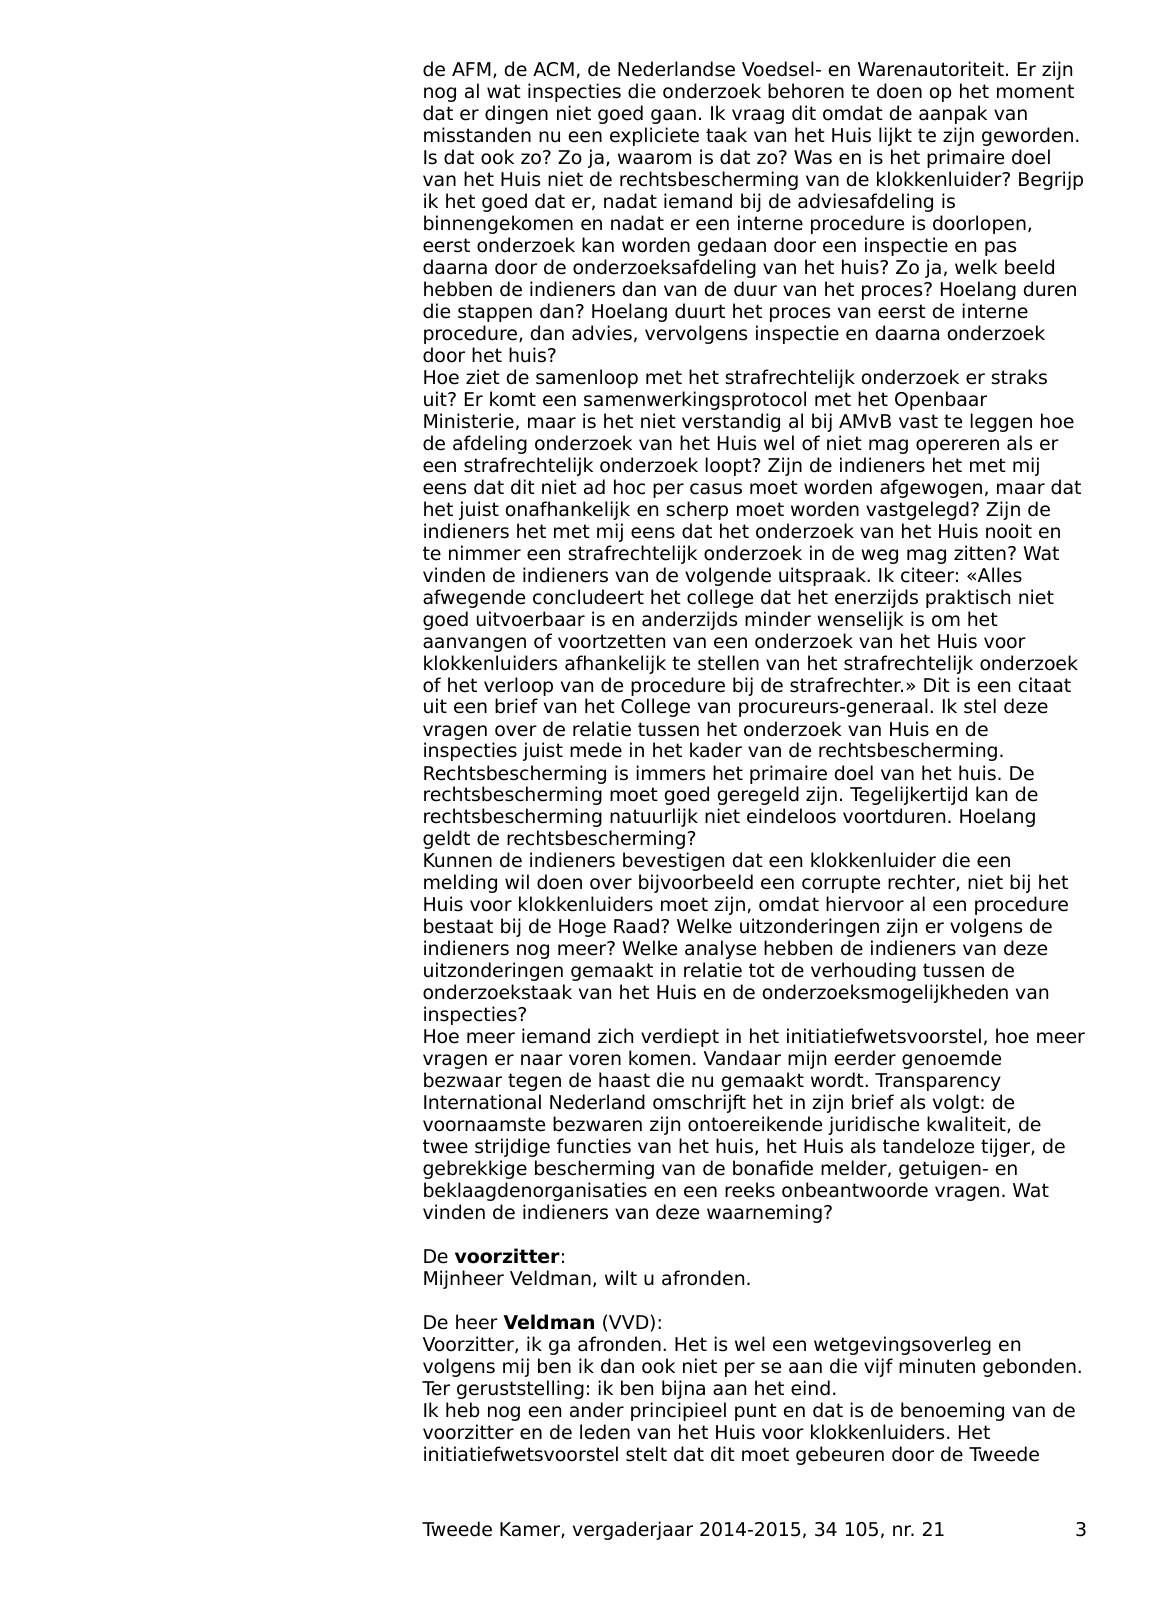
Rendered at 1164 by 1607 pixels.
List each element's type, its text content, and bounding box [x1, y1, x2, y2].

text De heer Veldman (VVD): [422, 1312, 1087, 1334]
text De voorzitter: [422, 1246, 1087, 1268]
text Hoe meer iemand zich verdiept in het initiatiefwetsvoorstel, hoe meer vragen er naar voren komen. Vandaar mijn eerder genoemde bezwaar tegen de haast die nu gemaakt wordt. Transparency International Nederland omschrijft het in zijn brief als volgt: de voornaamste bezwaren zijn ontoereikende juridische kwaliteit, de twee strijdige functies van het huis, het Huis als tandeloze tijger, de gebrekkige bescherming van de bonafide melder, getuigen- en beklaagdenorganisaties en een reeks onbeantwoorde vragen. Wat vinden de indieners van deze waarneming? [422, 1026, 1087, 1224]
text Hoe ziet de samenloop met het strafrechtelijk onderzoek er straks uit? Er komt een samenwerkingsprotocol met het Openbaar Ministerie, maar is het niet verstandig al bij AMvB vast te leggen hoe de afdeling onderzoek van het Huis wel of niet mag opereren als er een strafrechtelijk onderzoek loopt? Zijn de indieners het met mij eens dat dit niet ad hoc per casus moet worden afgewogen, maar dat het juist onafhankelijk en scherp moet worden vastgelegd? Zijn de indieners het met mij eens dat het onderzoek van het Huis nooit en te nimmer een strafrechtelijk onderzoek in de weg mag zitten? Wat vinden de indieners van de volgende uitspraak. Ik citeer: «Alles afwegende concludeert het college dat het enerzijds praktisch niet goed uitvoerbaar is en anderzijds minder wenselijk is om het aanvangen of voortzetten van een onderzoek van het Huis voor klokkenluiders afhankelijk te stellen van het strafrechtelijk onderzoek of het verloop van de procedure bij de strafrechter.» Dit is een citaat uit een brief van het College van procureurs-generaal. Ik stel deze vragen over de relatie tussen het onderzoek van Huis en de inspecties juist mede in het kader van de rechtsbescherming. Rechtsbescherming is immers het primaire doel van het huis. De rechtsbescherming moet goed geregeld zijn. Tegelijkertijd kan de rechtsbescherming natuurlijk niet eindeloos voortduren. Hoelang geldt de rechtsbescherming? [422, 367, 1087, 850]
text Kunnen de indieners bevestigen dat een klokkenluider die een melding wil doen over bijvoorbeeld een corrupte rechter, niet bij het Huis voor klokkenluiders moet zijn, omdat hiervoor al een procedure bestaat bij de Hoge Raad? Welke uitzonderingen zijn er volgens de indieners nog meer? Welke analyse hebben de indieners van deze uitzonderingen gemaakt in relatie tot de verhouding tussen de onderzoekstaak van het Huis en de onderzoeksmogelijkheden van inspecties? [422, 850, 1087, 1026]
text Voorzitter, ik ga afronden. Het is wel een wetgevingsoverleg en volgens mij ben ik dan ook niet per se aan die vijf minuten gebonden. Ter geruststelling: ik ben bijna aan het eind. [422, 1334, 1087, 1400]
text Mijnheer Veldman, wilt u afronden. [422, 1268, 1087, 1290]
text de AFM, de ACM, de Nederlandse Voedsel- en Warenautoriteit. Er zijn nog al wat inspecties die onderzoek behoren te doen op het moment dat er dingen niet goed gaan. Ik vraag dit omdat de aanpak van misstanden nu een expliciete taak van het Huis lijkt te zijn geworden. Is dat ook zo? Zo ja, waarom is dat zo? Was en is het primaire doel van het Huis niet de rechtsbescherming van de klokkenluider? Begrijp ik het goed dat er, nadat iemand bij de adviesafdeling is binnengekomen en nadat er een interne procedure is doorlopen, eerst onderzoek kan worden gedaan door een inspectie en pas daarna door de onderzoeksafdeling van het huis? Zo ja, welk beeld hebben de indieners dan van de duur van het proces? Hoelang duren die stappen dan? Hoelang duurt het proces van eerst de interne procedure, dan advies, vervolgens inspectie en daarna onderzoek door het huis? [422, 59, 1087, 367]
text Ik heb nog een ander principieel punt en dat is de benoeming van de voorzitter en de leden van het Huis voor klokkenluiders. Het initiatiefwetsvoorstel stelt dat dit moet gebeuren door de Tweede [422, 1400, 1087, 1466]
